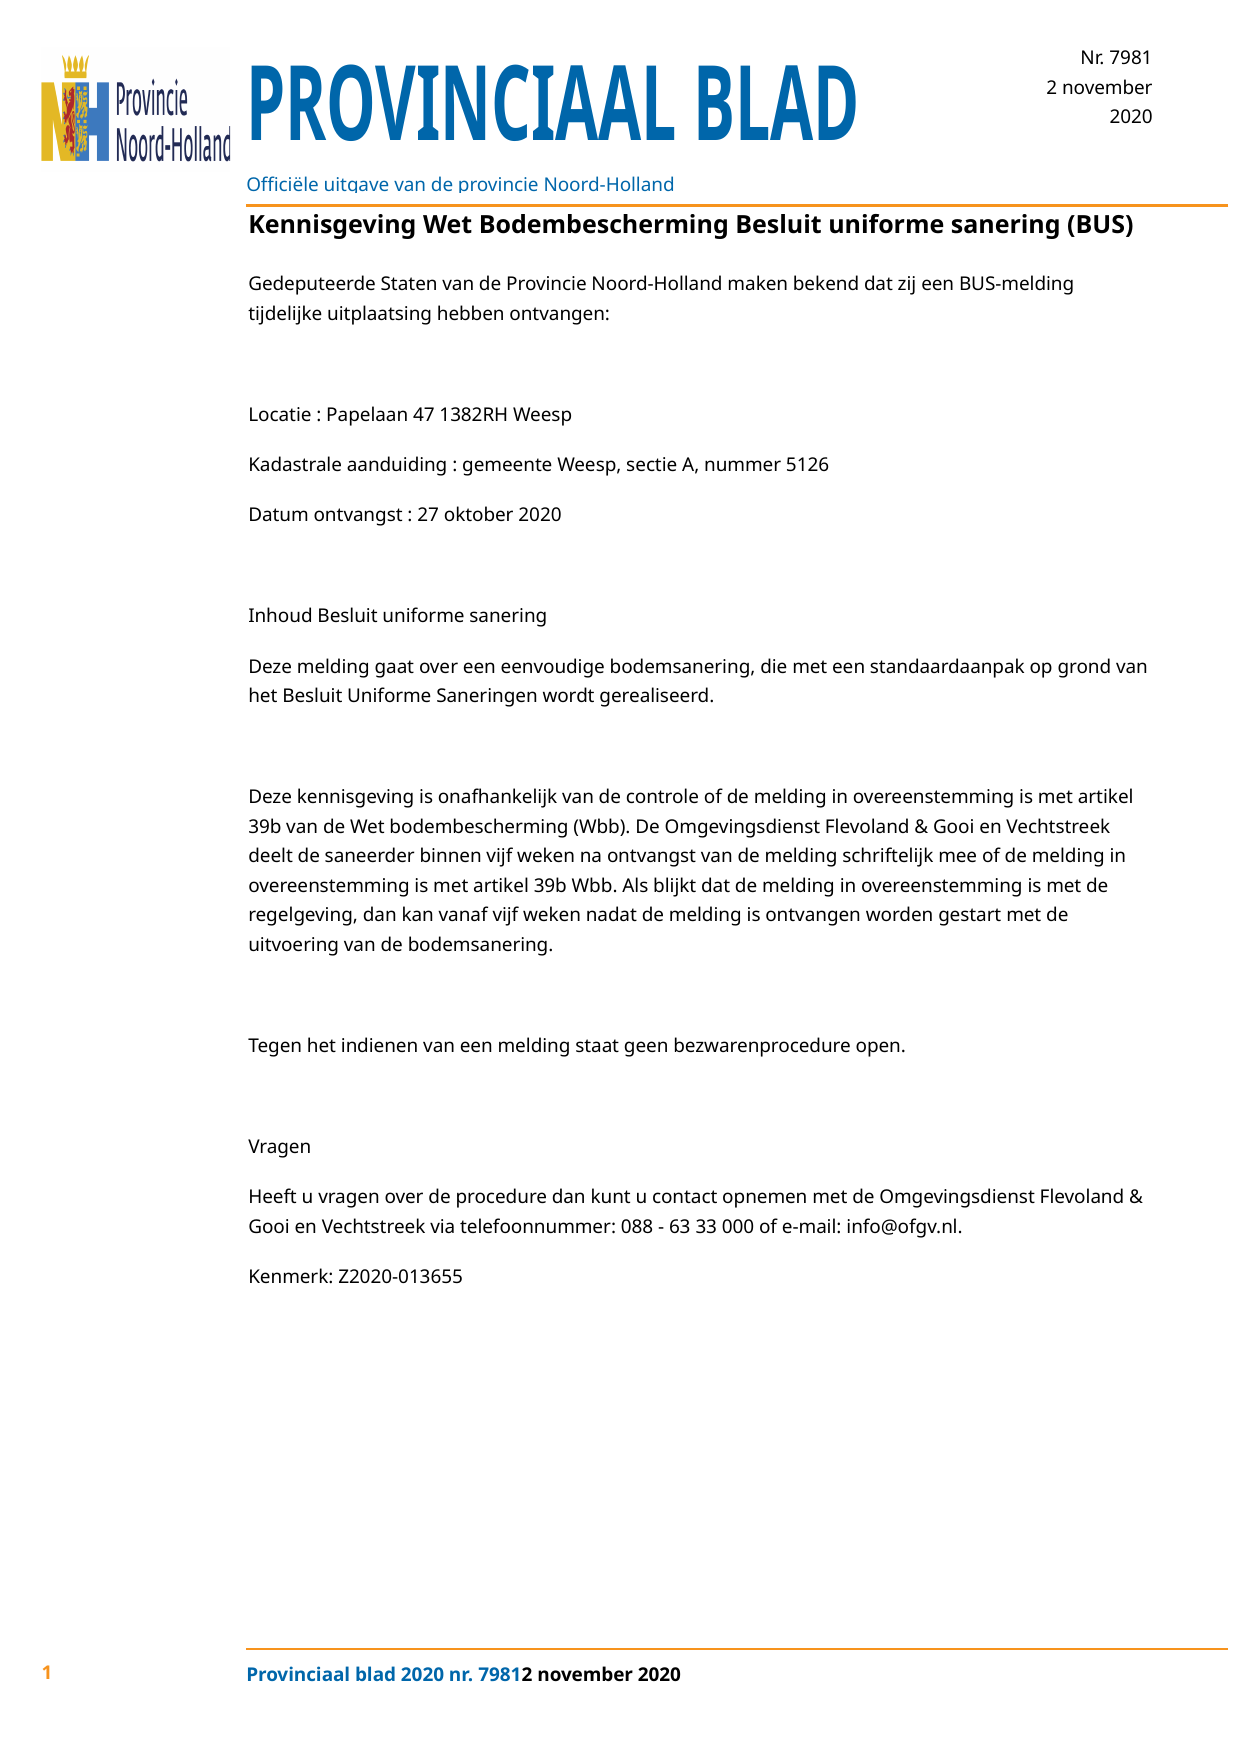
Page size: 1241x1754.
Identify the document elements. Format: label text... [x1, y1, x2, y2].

text Datum ontvangst : 27 oktober 2020 [248, 502, 1152, 527]
text Locatie : Papelaan 47 1382RH Weesp [248, 401, 1152, 426]
text Kenmerk: Z2020-013655 [248, 1263, 1152, 1289]
text Deze melding gaat over een eenvoudige bodemsanering, die met een standaardaanpak op grond van het Besluit Uniforme Saneringen wordt gerealiseerd. [248, 653, 1152, 708]
text Kennisgeving Wet Bodembescherming Besluit uniforme sanering (BUS) [248, 207, 1152, 241]
text Tegen het indienen van een melding staat geen bezwarenprocedure open. [248, 1032, 1152, 1058]
text Gedeputeerde Staten van de Provincie Noord-Holland maken bekend dat zij een BUS-melding tijdelijke uitplaatsing hebben ontvangen: [248, 270, 1152, 326]
picture [41, 47, 231, 172]
text Inhoud Besluit uniforme sanering [248, 602, 1152, 628]
text Deze kennisgeving is onafhankelijk van de controle of de melding in overeenstemming is met artikel 39b van de Wet bodembescherming (Wbb). De Omgevingsdienst Flevoland & Gooi en Vechtstreek deelt de saneerder binnen vijf weken na ontvangst van de melding schriftelijk mee of de melding in overeenstemming is met artikel 39b Wbb. Als blijkt dat de melding in overeenstemming is met de regelgeving, dan kan vanaf vijf weken nadat de melding is ontvangen worden gestart met de uitvoering van de bodemsanering. [248, 783, 1152, 957]
text Vragen [248, 1133, 1152, 1158]
text Kadastrale aanduiding : gemeente Weesp, sectie A, nummer 5126 [248, 451, 1152, 477]
text Heeft u vragen over de procedure dan kunt u contact opnemen met de Omgevingsdienst Flevoland & Gooi en Vechtstreek via telefoonnummer: 088 - 63 33 000 of e-mail: info@ofgv.nl. [248, 1183, 1152, 1238]
